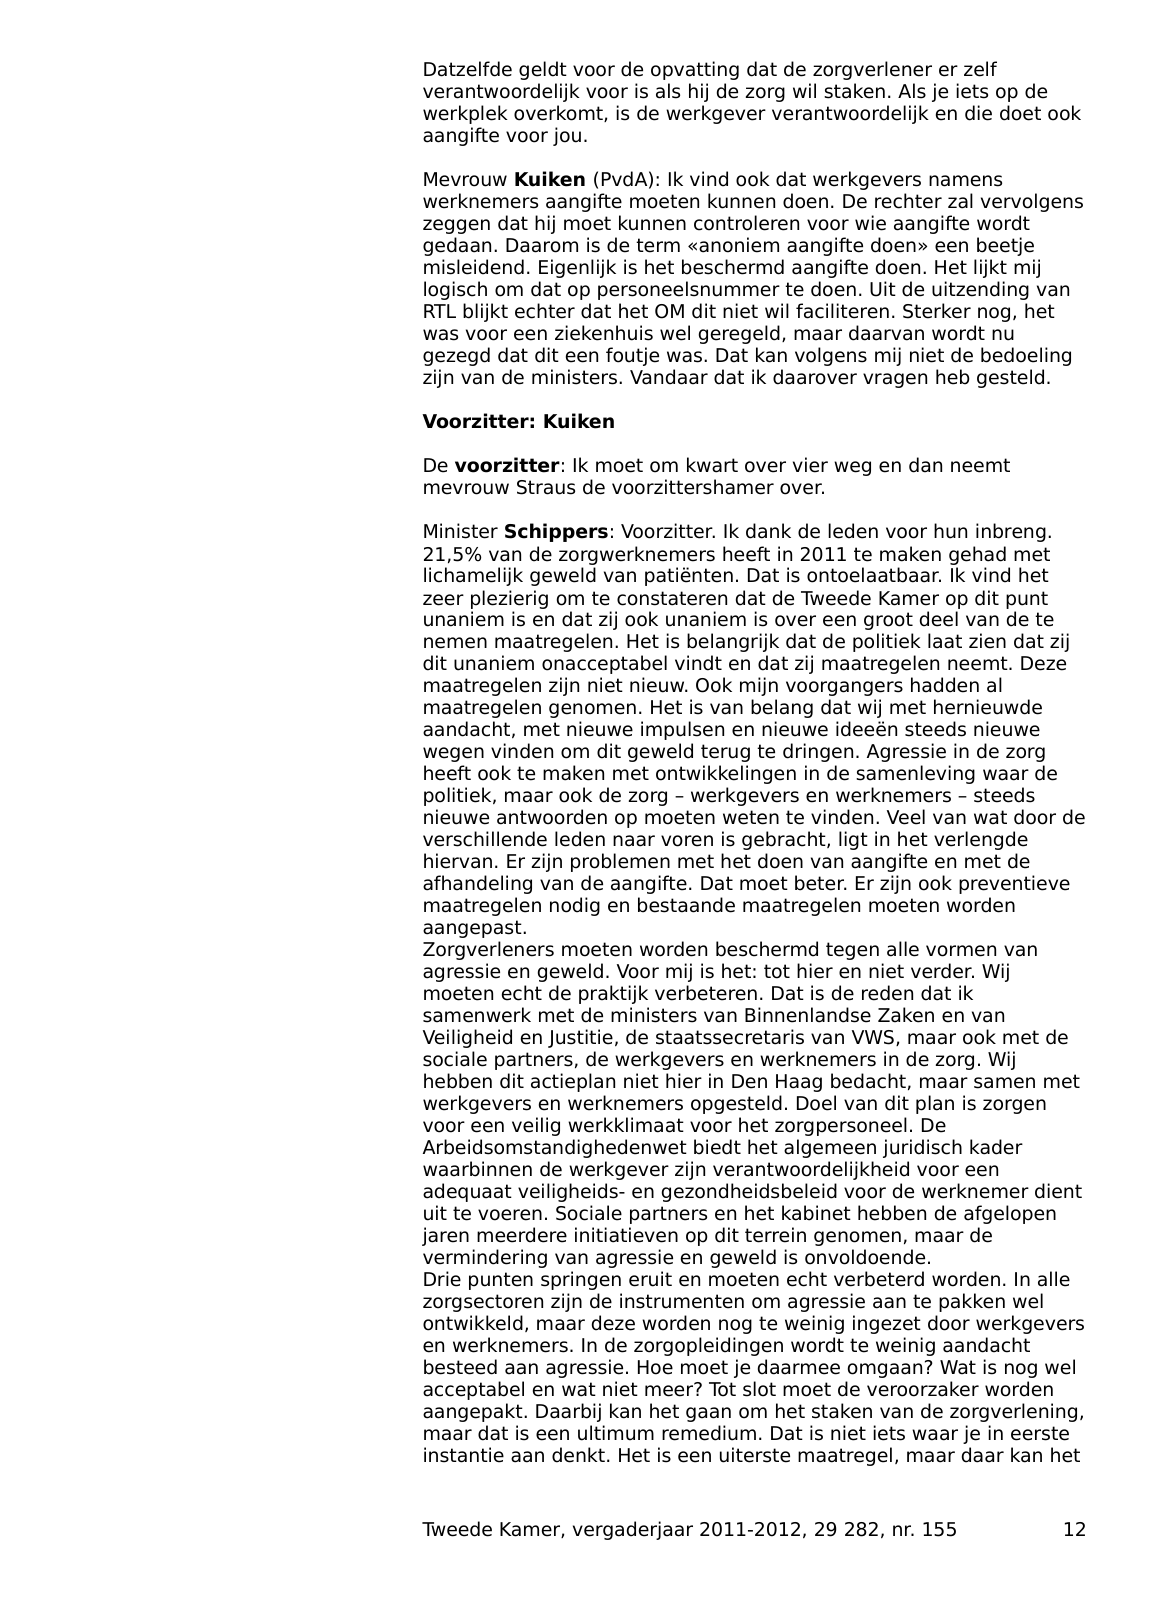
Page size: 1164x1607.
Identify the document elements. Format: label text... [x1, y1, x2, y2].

text Drie punten springen eruit en moeten echt verbeterd worden. In alle zorgsectoren zijn de instrumenten om agressie aan te pakken wel ontwikkeld, maar deze worden nog te weinig ingezet door werkgevers en werknemers. In de zorgopleidingen wordt te weinig aandacht besteed aan agressie. Hoe moet je daarmee omgaan? Wat is nog wel acceptabel en wat niet meer? Tot slot moet de veroorzaker worden aangepakt. Daarbij kan het gaan om het staken van de zorgverlening, maar dat is een ultimum remedium. Dat is niet iets waar je in eerste instantie aan denkt. Het is een uiterste maatregel, maar daar kan het [422, 1269, 1087, 1467]
text Zorgverleners moeten worden beschermd tegen alle vormen van agressie en geweld. Voor mij is het: tot hier en niet verder. Wij moeten echt de praktijk verbeteren. Dat is de reden dat ik samenwerk met de ministers van Binnenlandse Zaken en van Veiligheid en Justitie, de staatssecretaris van VWS, maar ook met de sociale partners, de werkgevers en werknemers in de zorg. Wij hebben dit actieplan niet hier in Den Haag bedacht, maar samen met werkgevers en werknemers opgesteld. Doel van dit plan is zorgen voor een veilig werkklimaat voor het zorgpersoneel. De Arbeidsomstandighedenwet biedt het algemeen juridisch kader waarbinnen de werkgever zijn verantwoordelijkheid voor een adequaat veiligheids- en gezondheidsbeleid voor de werknemer dient uit te voeren. Sociale partners en het kabinet hebben de afgelopen jaren meerdere initiatieven op dit terrein genomen, maar de vermindering van agressie en geweld is onvoldoende. [422, 939, 1087, 1269]
text De voorzitter: Ik moet om kwart over vier weg en dan neemt mevrouw Straus de voorzittershamer over. [422, 455, 1087, 499]
text Minister Schippers: Voorzitter. Ik dank de leden voor hun inbreng. 21,5% van de zorgwerknemers heeft in 2011 te maken gehad met lichamelijk geweld van patiënten. Dat is ontoelaatbaar. Ik vind het zeer plezierig om te constateren dat de Tweede Kamer op dit punt unaniem is en dat zij ook unaniem is over een groot deel van de te nemen maatregelen. Het is belangrijk dat de politiek laat zien dat zij dit unaniem onacceptabel vindt en dat zij maatregelen neemt. Deze maatregelen zijn niet nieuw. Ook mijn voorgangers hadden al maatregelen genomen. Het is van belang dat wij met hernieuwde aandacht, met nieuwe impulsen en nieuwe ideeën steeds nieuwe wegen vinden om dit geweld terug te dringen. Agressie in de zorg heeft ook te maken met ontwikkelingen in de samenleving waar de politiek, maar ook de zorg – werkgevers en werknemers – steeds nieuwe antwoorden op moeten weten te vinden. Veel van wat door de verschillende leden naar voren is gebracht, ligt in het verlengde hiervan. Er zijn problemen met het doen van aangifte en met de afhandeling van de aangifte. Dat moet beter. Er zijn ook preventieve maatregelen nodig en bestaande maatregelen moeten worden aangepast. [422, 521, 1087, 939]
subtitle Voorzitter: Kuiken [422, 411, 1087, 433]
text Datzelfde geldt voor de opvatting dat de zorgverlener er zelf verantwoordelijk voor is als hij de zorg wil staken. Als je iets op de werkplek overkomt, is de werkgever verantwoordelijk en die doet ook aangifte voor jou. [422, 59, 1087, 147]
text Mevrouw Kuiken (PvdA): Ik vind ook dat werkgevers namens werknemers aangifte moeten kunnen doen. De rechter zal vervolgens zeggen dat hij moet kunnen controleren voor wie aangifte wordt gedaan. Daarom is de term «anoniem aangifte doen» een beetje misleidend. Eigenlijk is het beschermd aangifte doen. Het lijkt mij logisch om dat op personeelsnummer te doen. Uit de uitzending van RTL blijkt echter dat het OM dit niet wil faciliteren. Sterker nog, het was voor een ziekenhuis wel geregeld, maar daarvan wordt nu gezegd dat dit een foutje was. Dat kan volgens mij niet de bedoeling zijn van de ministers. Vandaar dat ik daarover vragen heb gesteld. [422, 169, 1087, 389]
